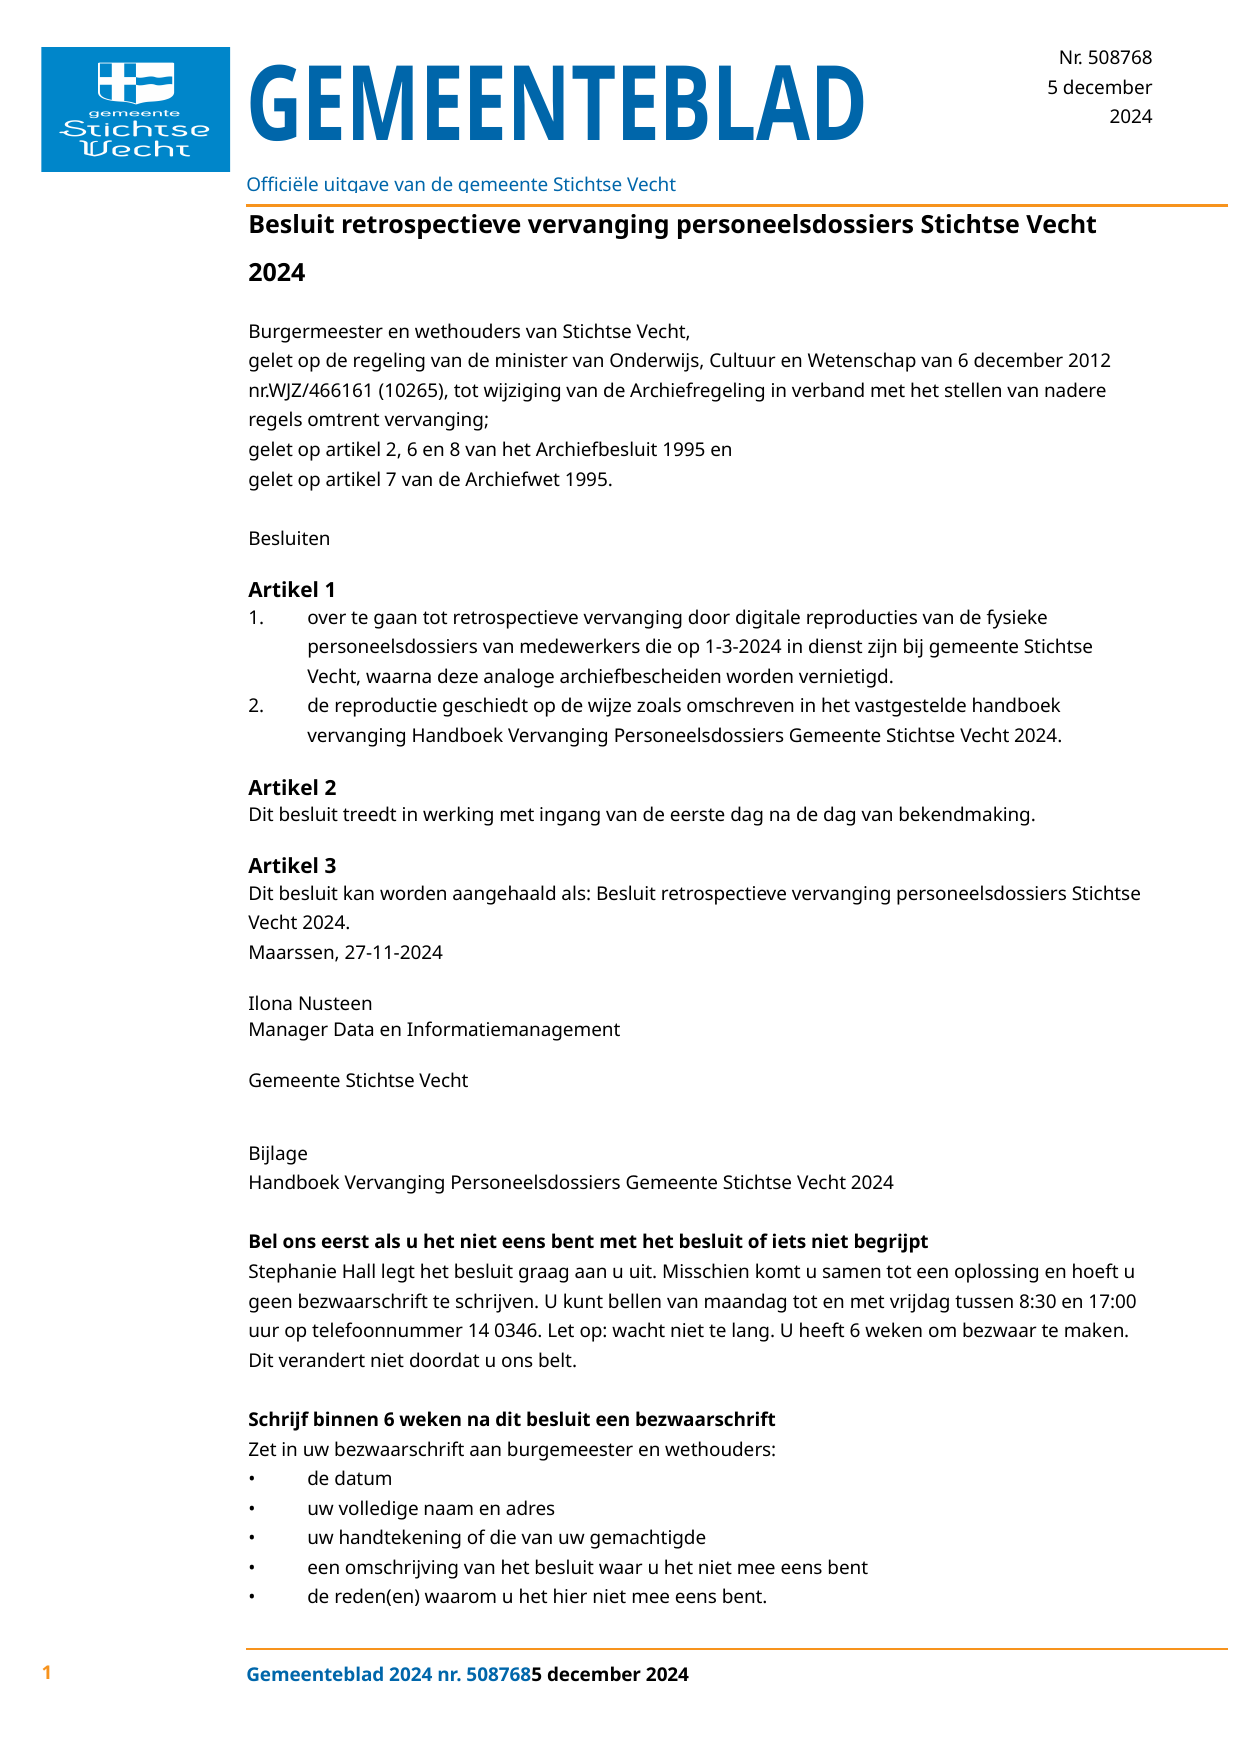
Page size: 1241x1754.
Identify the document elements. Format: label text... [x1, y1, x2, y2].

list een omschrijving van het besluit waar u het niet mee eens bent [248, 1554, 1152, 1580]
text Besluit retrospectieve vervanging personeelsdossiers Stichtse Vecht 2024 [248, 207, 1152, 288]
text Zet in uw bezwaarschrift aan burgemeester en wethouders: [248, 1436, 1152, 1462]
text Manager Data en Informatiemanagement [248, 1016, 1152, 1042]
text gelet op artikel 7 van de Archiefwet 1995. [248, 466, 1152, 492]
text Bijlage [248, 1140, 1152, 1166]
list de reproductie geschiedt op de wijze zoals omschreven in het vastgestelde handboek vervanging Handboek Vervanging Personeelsdossiers Gemeente Stichtse Vecht 2024. [248, 693, 1152, 748]
picture [137, 63, 174, 103]
text Besluiten [248, 525, 1152, 551]
text gelet op artikel 2, 6 en 8 van het Archiefbesluit 1995 en [248, 436, 1152, 462]
text Dit besluit treedt in werking met ingang van de eerste dag na de dag van bekendmaking. [248, 801, 1152, 827]
text Maarssen, 27-11-2024 [248, 939, 1152, 965]
text Burgermeester en wethouders van Stichtse Vecht, [248, 318, 1152, 344]
text Gemeente Stichtse Vecht [248, 1068, 1152, 1093]
list uw handtekening of die van uw gemachtigde [248, 1524, 1152, 1550]
text Dit besluit kan worden aangehaald als: Besluit retrospectieve vervanging personeelsdossiers Stichtse Vecht 2024. [248, 880, 1152, 935]
text Stephanie Hall legt het besluit graag aan u uit. Misschien komt u samen tot een oplossing en hoeft u geen bezwaarschrift te schrijven. U kunt bellen van maandag tot en met vrijdag tussen 8:30 en 17:00 uur op telefoonnummer 14 0346. Let op: wacht niet te lang. U heeft 6 weken om bezwaar te maken. Dit verandert niet doordat u ons belt. [248, 1258, 1152, 1373]
picture [99, 63, 135, 101]
text Artikel 1 [248, 575, 1152, 604]
list de reden(en) waarom u het hier niet mee eens bent. [248, 1584, 1152, 1609]
text Ilona Nusteen [248, 991, 1152, 1016]
list uw volledige naam en adres [248, 1495, 1152, 1521]
text Handboek Vervanging Personeelsdossiers Gemeente Stichtse Vecht 2024 [248, 1169, 1152, 1195]
list de datum [248, 1465, 1152, 1491]
text Schrijf binnen 6 weken na dit besluit een bezwaarschrift [248, 1406, 1152, 1432]
text Bel ons eerst als u het niet eens bent met het besluit of iets niet begrijpt [248, 1229, 1152, 1254]
text Artikel 3 [248, 851, 1152, 880]
text gelet op de regeling van de minister van Onderwijs, Cultuur en Wetenschap van 6 december 2012 nr.WJZ/466161 (10265), tot wijziging van de Archiefregeling in verband met het stellen van nadere regels omtrent vervanging; [248, 347, 1152, 432]
list over te gaan tot retrospectieve vervanging door digitale reproducties van de fysieke personeelsdossiers van medewerkers die op 1-3-2024 in dienst zijn bij gemeente Stichtse Vecht, waarna deze analoge archiefbescheiden worden vernietigd. [248, 604, 1152, 689]
text Artikel 2 [248, 773, 1152, 801]
